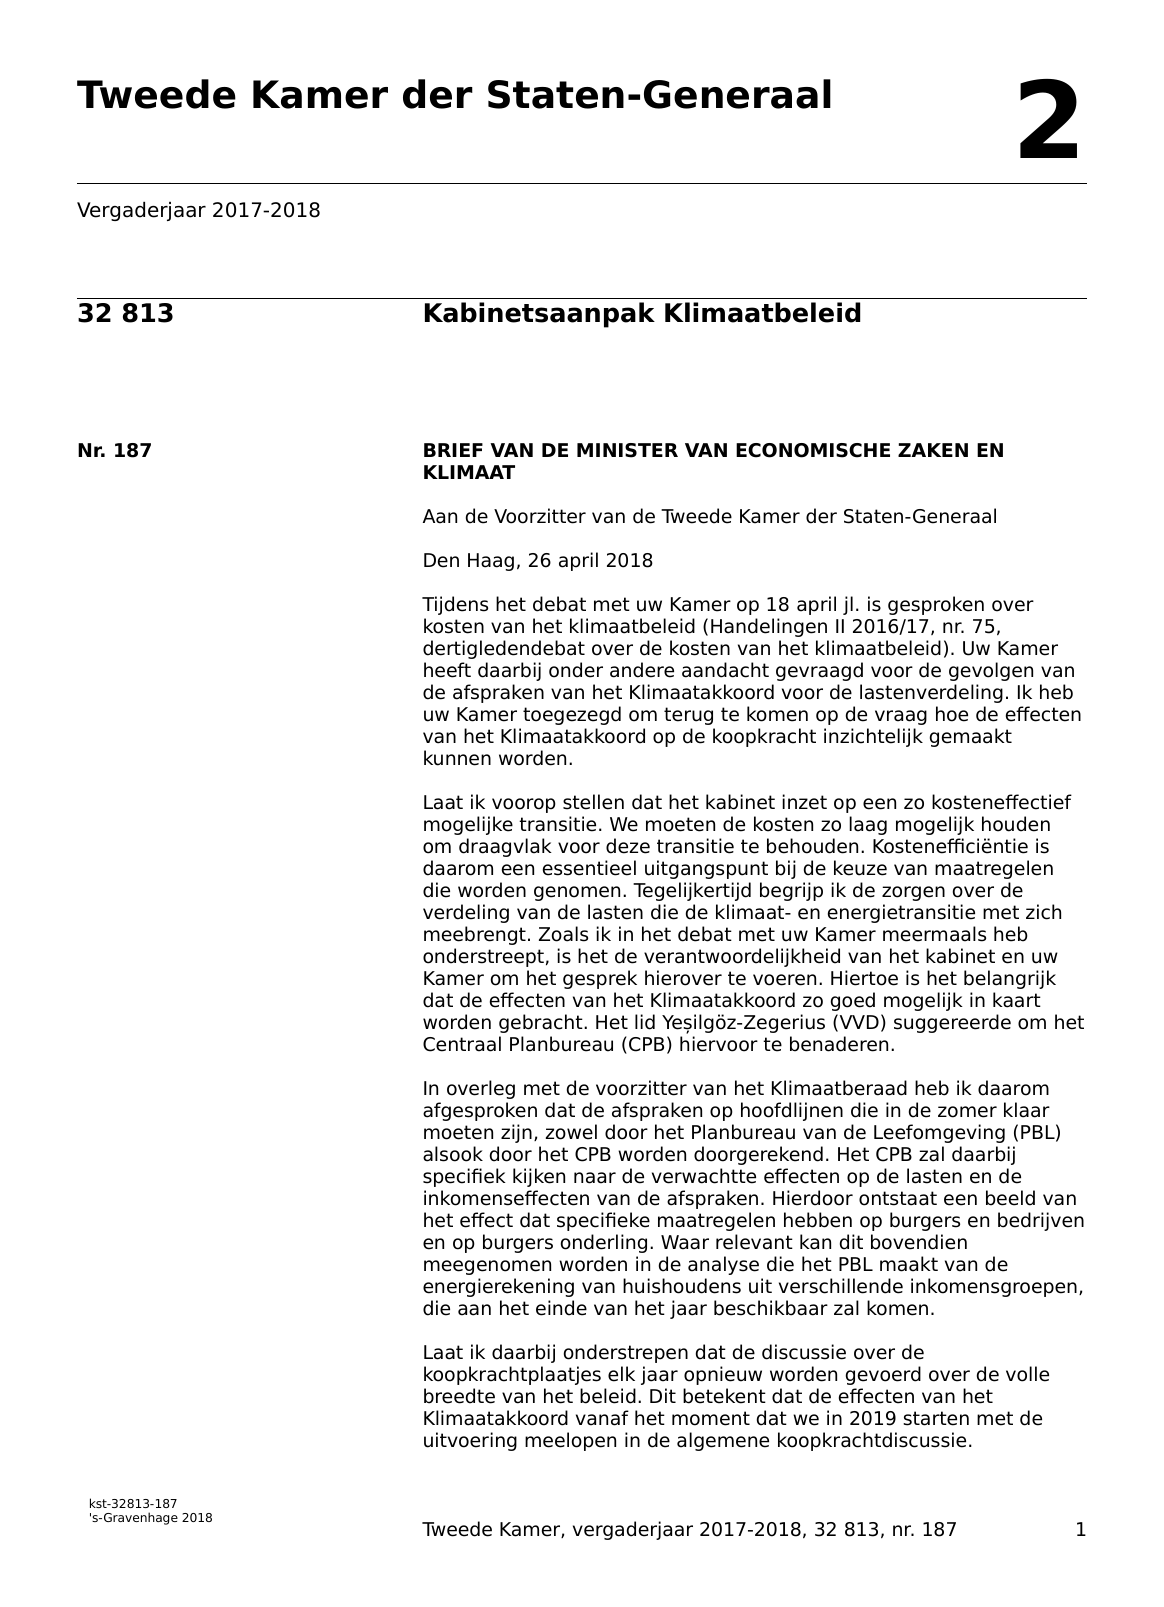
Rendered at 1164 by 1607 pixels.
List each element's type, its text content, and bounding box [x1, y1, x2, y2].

table_cell Vergaderjaar 2017-2018 [77, 184, 1087, 298]
subtitle 32 813 Kabinetsaanpak Klimaatbeleid [77, 299, 1087, 329]
table_header Tweede Kamer der Staten-Generaal [77, 59, 886, 183]
text kst-32813-187 [88, 1497, 323, 1511]
text In overleg met de voorzitter van het Klimaatberaad heb ik daarom afgesproken dat de afspraken op hoofdlijnen die in de zomer klaar moeten zijn, zowel door het Planbureau van de Leefomgeving (PBL) alsook door het CPB worden doorgerekend. Het CPB zal daarbij specifiek kijken naar de verwachtte effecten op de lasten en de inkomenseffecten van de afspraken. Hierdoor ontstaat een beeld van het effect dat specifieke maatregelen hebben op burgers en bedrijven en op burgers onderling. Waar relevant kan dit bovendien meegenomen worden in de analyse die het PBL maakt van de energierekening van huishoudens uit verschillende inkomensgroepen, die aan het einde van het jaar beschikbaar zal komen. [422, 1078, 1087, 1320]
text Laat ik voorop stellen dat het kabinet inzet op een zo kosteneffectief mogelijke transitie. We moeten de kosten zo laag mogelijk houden om draagvlak voor deze transitie te behouden. Kostenefficiëntie is daarom een essentieel uitgangspunt bij de keuze van maatregelen die worden genomen. Tegelijkertijd begrijp ik de zorgen over de verdeling van de lasten die de klimaat- en energietransitie met zich meebrengt. Zoals ik in het debat met uw Kamer meermaals heb onderstreept, is het de verantwoordelijkheid van het kabinet en uw Kamer om het gesprek hierover te voeren. Hiertoe is het belangrijk dat de effecten van het Klimaatakkoord zo goed mogelijk in kaart worden gebracht. Het lid Yeșilgöz-Zegerius (VVD) suggereerde om het Centraal Planbureau (CPB) hiervoor te benaderen. [422, 792, 1087, 1056]
text Laat ik daarbij onderstrepen dat de discussie over de koopkrachtplaatjes elk jaar opnieuw worden gevoerd over de volle breedte van het beleid. Dit betekent dat de effecten van het Klimaatakkoord vanaf het moment dat we in 2019 starten met de uitvoering meelopen in de algemene koopkrachtdiscussie. [422, 1342, 1087, 1452]
subtitle Nr. 187 BRIEF VAN DE MINISTER VAN ECONOMISCHE ZAKEN EN KLIMAAT [77, 440, 1087, 484]
table_header 2 [886, 59, 1087, 183]
text Aan de Voorzitter van de Tweede Kamer der Staten-Generaal [422, 506, 1087, 528]
text Tijdens het debat met uw Kamer op 18 april jl. is gesproken over kosten van het klimaatbeleid (Handelingen II 2016/17, nr. 75, dertigledendebat over de kosten van het klimaatbeleid). Uw Kamer heeft daarbij onder andere aandacht gevraagd voor de gevolgen van de afspraken van het Klimaatakkoord voor de lastenverdeling. Ik heb uw Kamer toegezegd om terug te komen op de vraag hoe de effecten van het Klimaatakkoord op de koopkracht inzichtelijk gemaakt kunnen worden. [422, 594, 1087, 770]
text 's-Gravenhage 2018 [88, 1511, 323, 1525]
text Den Haag, 26 april 2018 [422, 550, 1087, 572]
